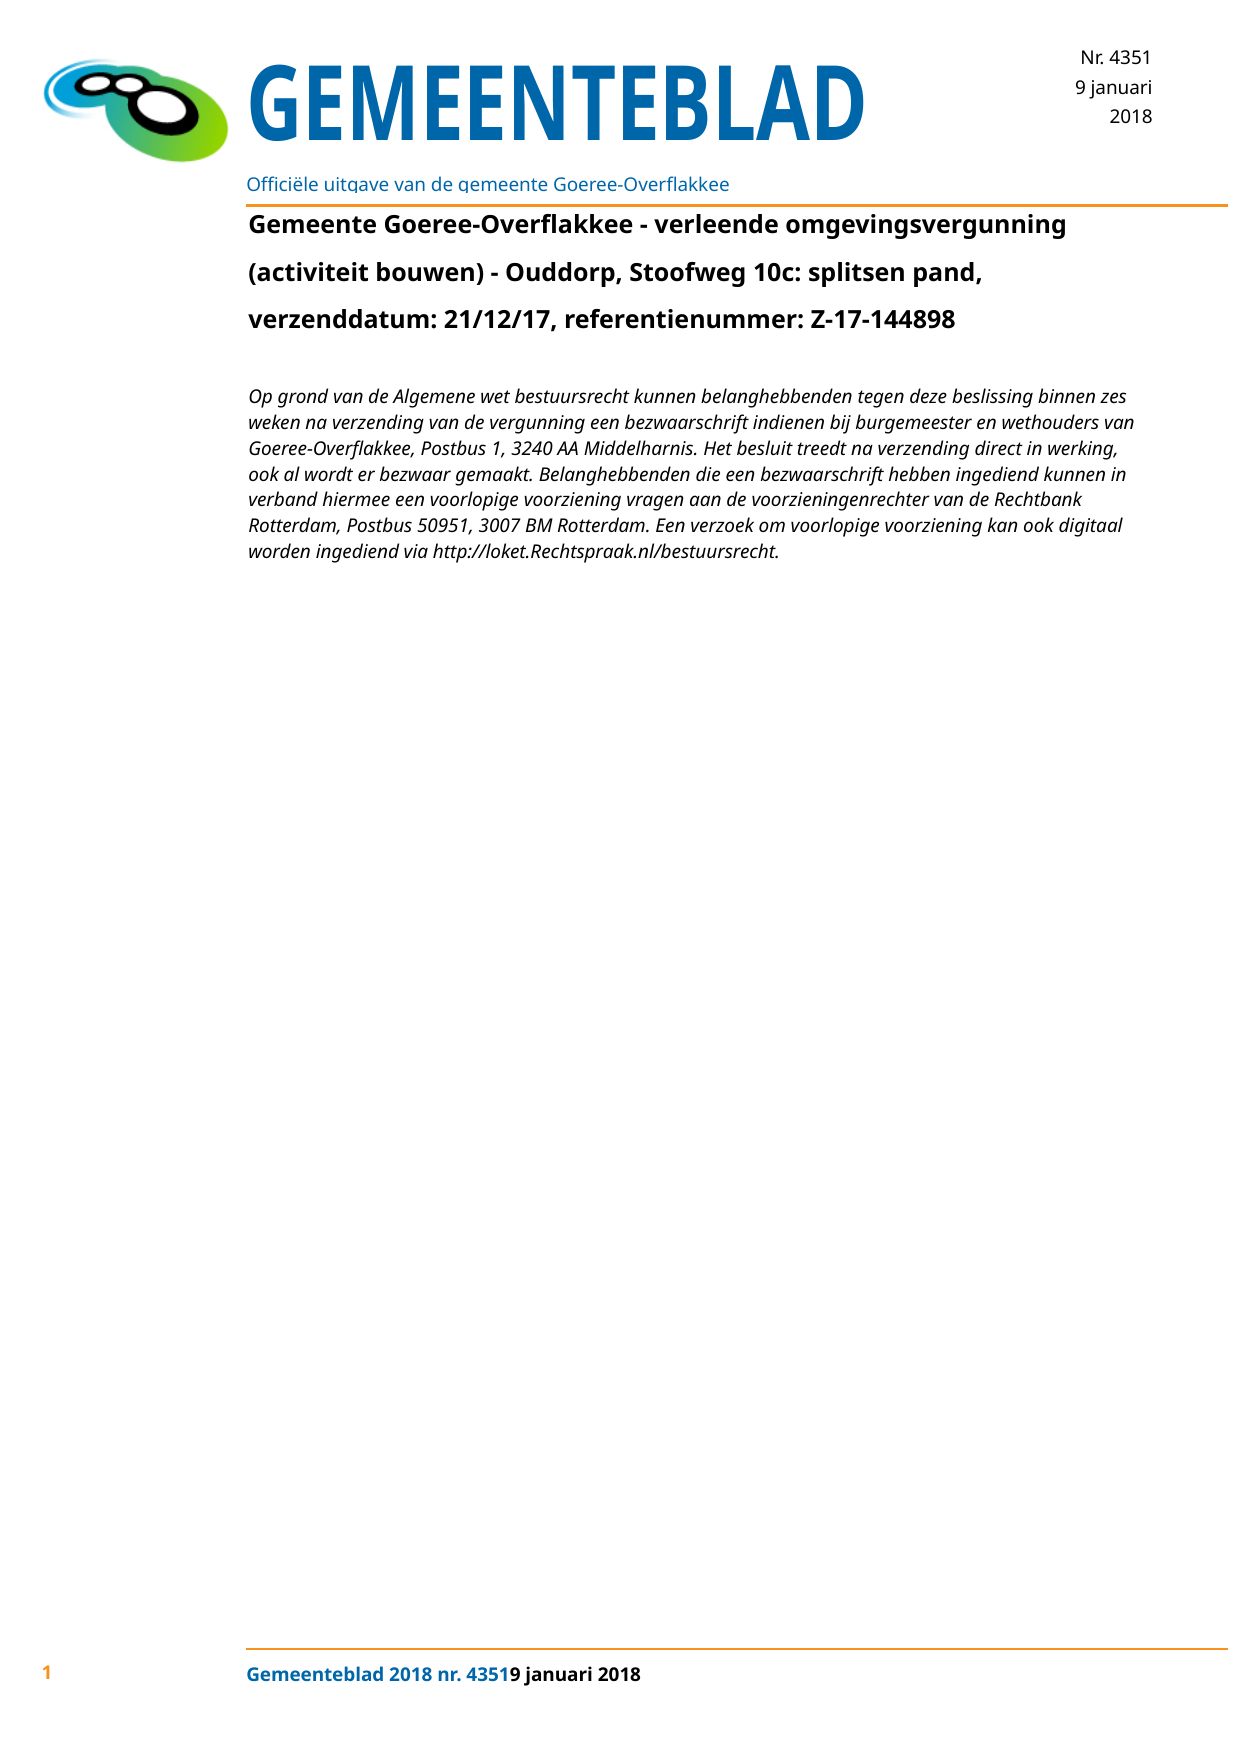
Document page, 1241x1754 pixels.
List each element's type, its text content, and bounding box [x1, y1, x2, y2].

text Op grond van de Algemene wet bestuursrecht kunnen belanghebbenden tegen deze beslissing binnen zes weken na verzending van de vergunning een bezwaarschrift indienen bij burgemeester en wethouders van Goeree-Overflakkee, Postbus 1, 3240 AA Middelharnis. Het besluit treedt na verzending direct in werking, ook al wordt er bezwaar gemaakt. Belanghebbenden die een bezwaarschrift hebben ingediend kunnen in verband hiermee een voorlopige voorziening vragen aan de voorzieningenrechter van de Rechtbank Rotterdam, Postbus 50951, 3007 BM Rotterdam. Een verzoek om voorlopige voorziening kan ook digitaal worden ingediend via http://loket.Rechtspraak.nl/bestuursrecht. [248, 384, 1152, 564]
text Gemeente Goeree-Overflakkee - verleende omgevingsvergunning (activiteit bouwen) - Ouddorp, Stoofweg 10c: splitsen pand, verzenddatum: 21/12/17, referentienummer: Z-17-144898 [248, 207, 1152, 336]
picture [41, 47, 231, 172]
